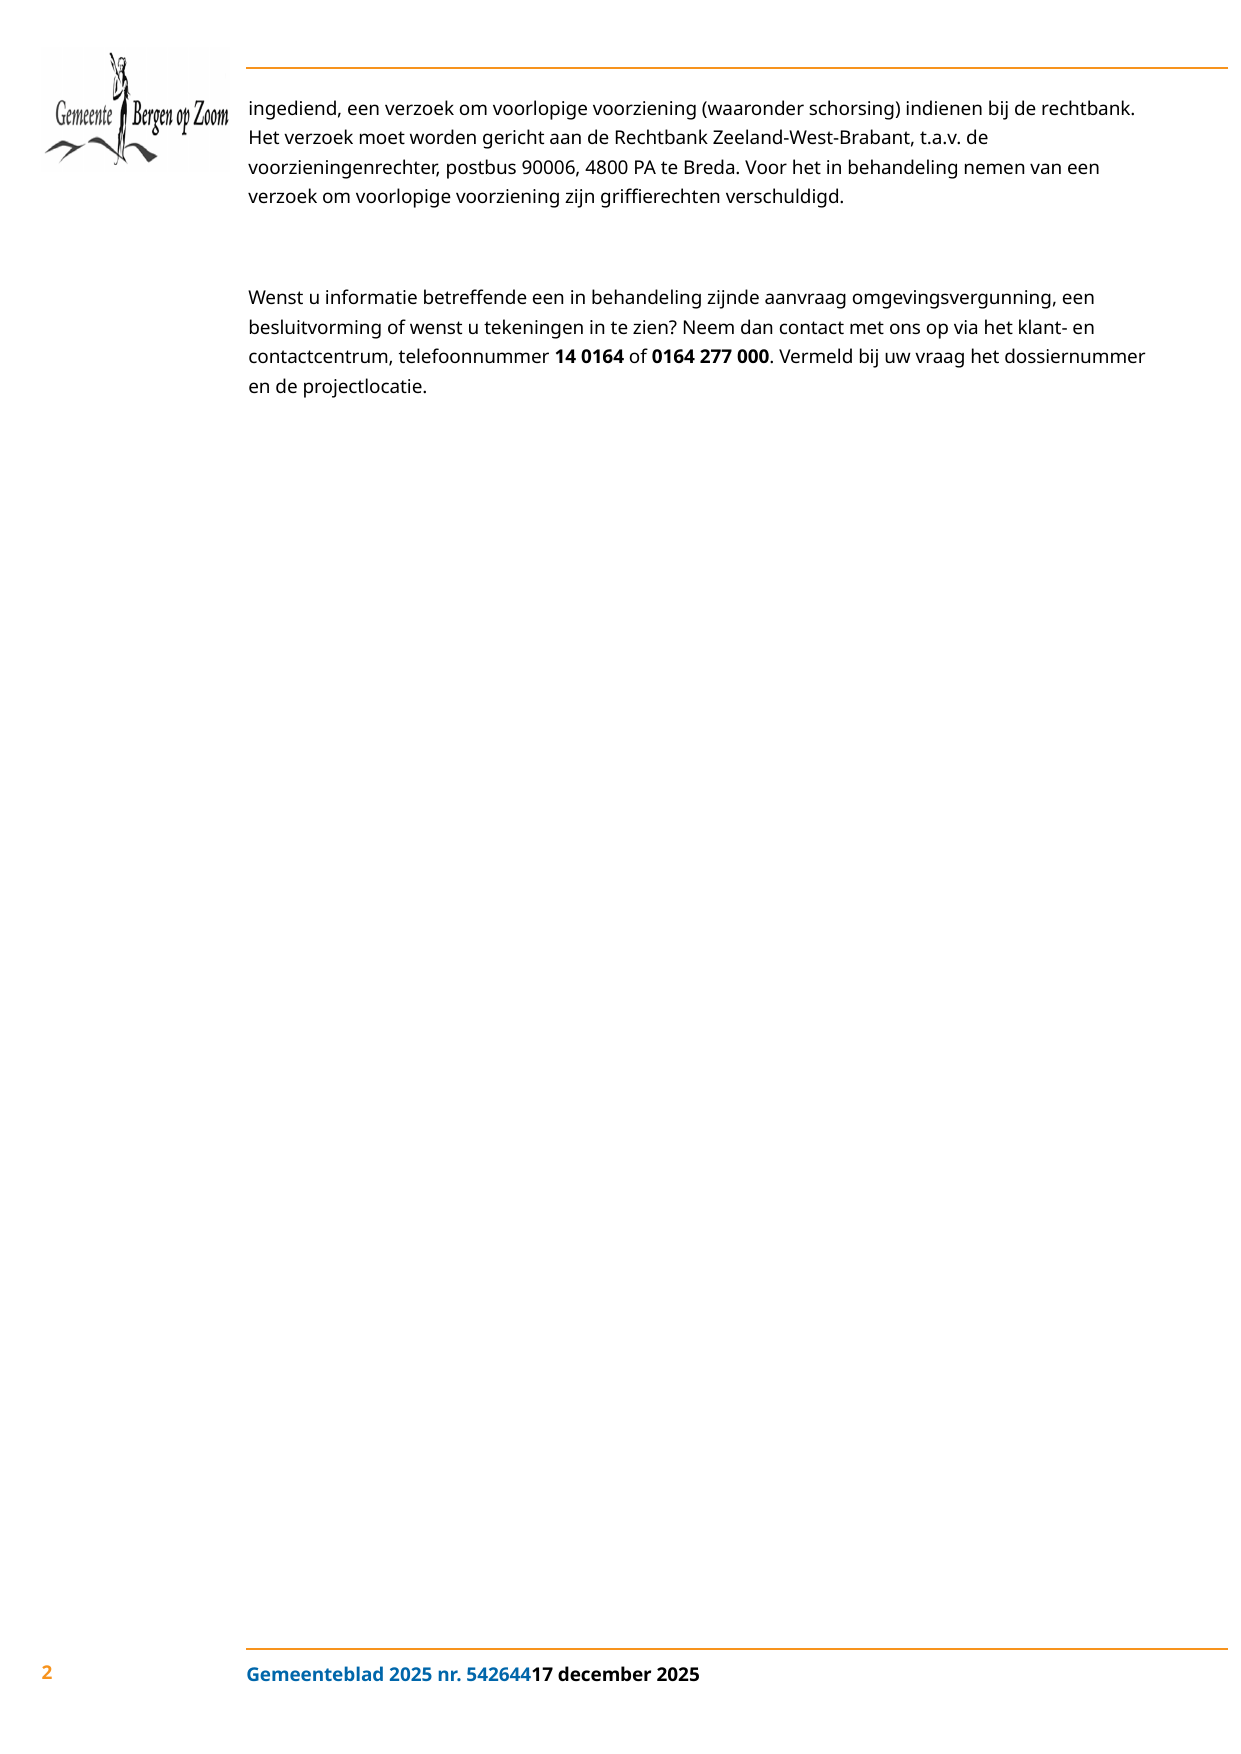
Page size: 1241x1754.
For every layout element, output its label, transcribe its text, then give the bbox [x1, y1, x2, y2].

text ingediend, een verzoek om voorlopige voorziening (waaronder schorsing) indienen bij de rechtbank. Het verzoek moet worden gericht aan de Rechtbank Zeeland-West-Brabant, t.a.v. de voorzieningenrechter, postbus 90006, 4800 PA te Breda. Voor het in behandeling nemen van een verzoek om voorlopige voorziening zijn griffierechten verschuldigd. [248, 95, 1152, 209]
text Wenst u informatie betreffende een in behandeling zijnde aanvraag omgevingsvergunning, een besluitvorming of wenst u tekeningen in te zien? Neem dan contact met ons op via het klant- en contactcentrum, telefoonnummer 14 0164 of 0164 277 000. Vermeld bij uw vraag het dossiernummer en de projectlocatie. [248, 284, 1152, 399]
picture [41, 47, 231, 172]
